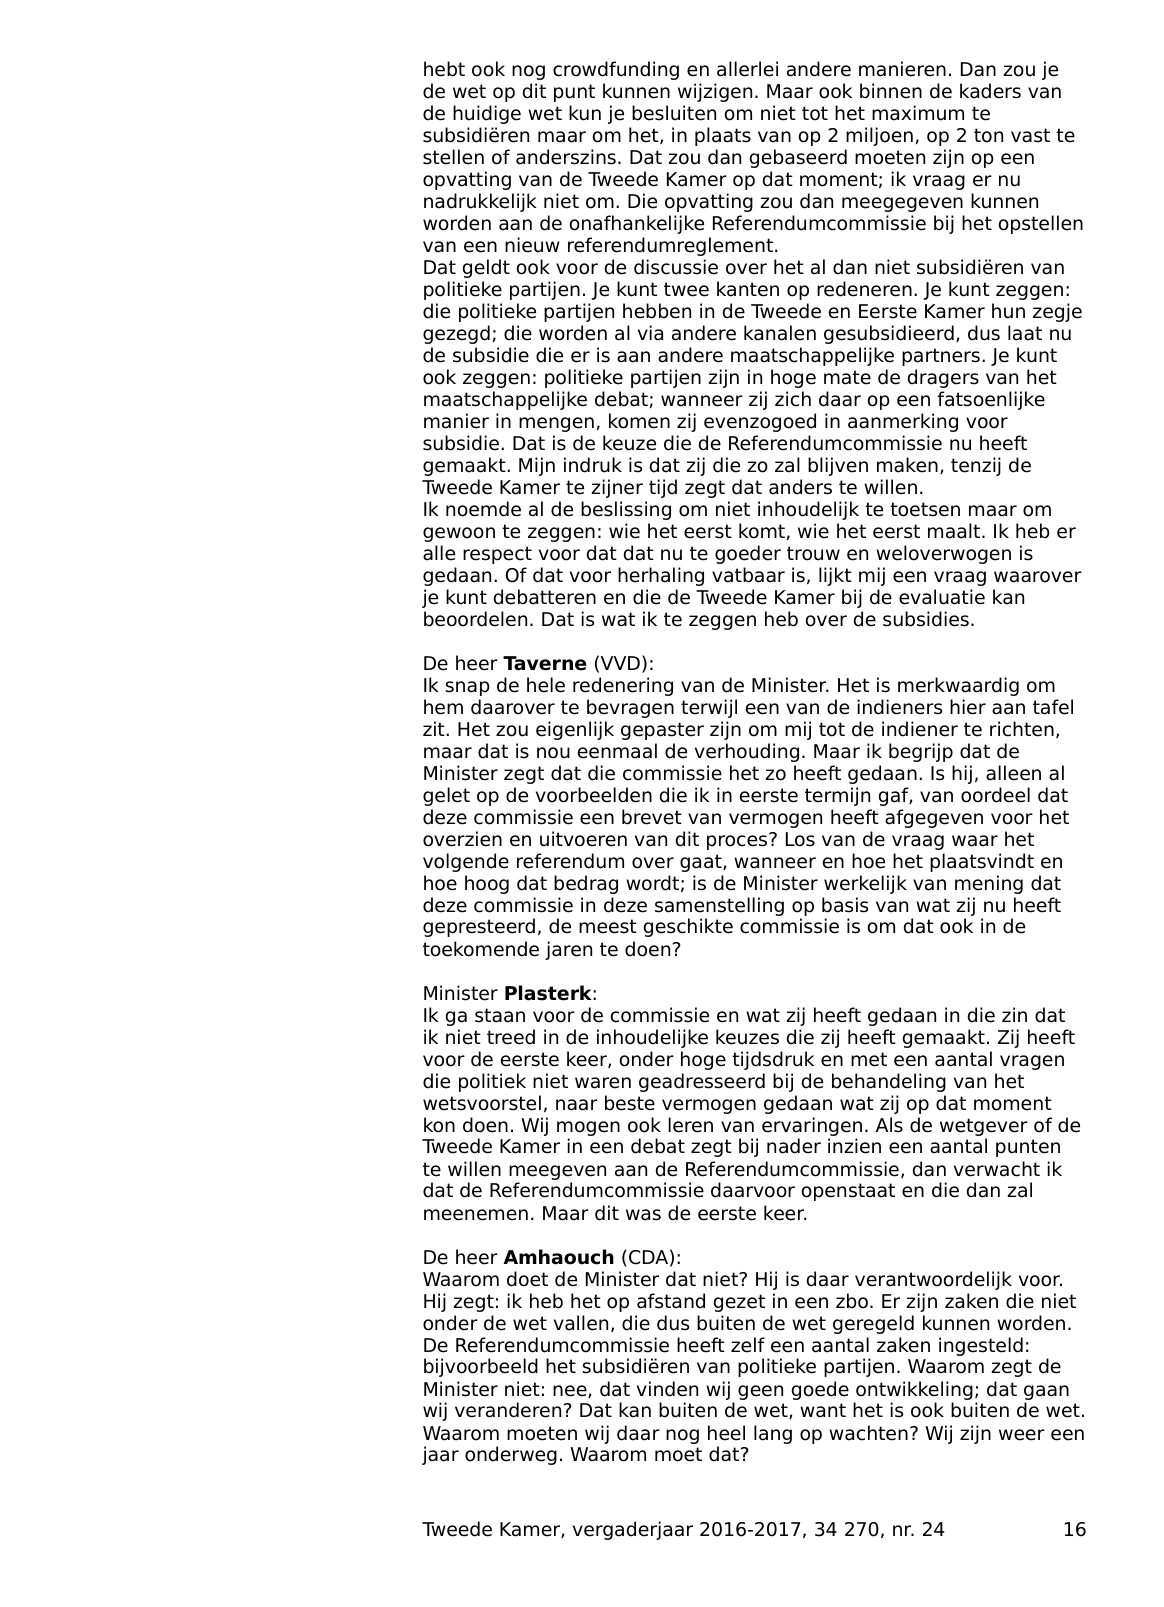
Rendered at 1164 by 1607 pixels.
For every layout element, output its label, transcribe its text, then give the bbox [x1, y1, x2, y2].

text hebt ook nog crowdfunding en allerlei andere manieren. Dan zou je de wet op dit punt kunnen wijzigen. Maar ook binnen de kaders van de huidige wet kun je besluiten om niet tot het maximum te subsidiëren maar om het, in plaats van op 2 miljoen, op 2 ton vast te stellen of anderszins. Dat zou dan gebaseerd moeten zijn op een opvatting van de Tweede Kamer op dat moment; ik vraag er nu nadrukkelijk niet om. Die opvatting zou dan meegegeven kunnen worden aan de onafhankelijke Referendumcommissie bij het opstellen van een nieuw referendumreglement. [422, 59, 1087, 257]
text Ik noemde al de beslissing om niet inhoudelijk te toetsen maar om gewoon te zeggen: wie het eerst komt, wie het eerst maalt. Ik heb er alle respect voor dat dat nu te goeder trouw en weloverwogen is gedaan. Of dat voor herhaling vatbaar is, lijkt mij een vraag waarover je kunt debatteren en die de Tweede Kamer bij de evaluatie kan beoordelen. Dat is wat ik te zeggen heb over de subsidies. [422, 499, 1087, 631]
text Dat geldt ook voor de discussie over het al dan niet subsidiëren van politieke partijen. Je kunt twee kanten op redeneren. Je kunt zeggen: die politieke partijen hebben in de Tweede en Eerste Kamer hun zegje gezegd; die worden al via andere kanalen gesubsidieerd, dus laat nu de subsidie die er is aan andere maatschappelijke partners. Je kunt ook zeggen: politieke partijen zijn in hoge mate de dragers van het maatschappelijke debat; wanneer zij zich daar op een fatsoenlijke manier in mengen, komen zij evenzogoed in aanmerking voor subsidie. Dat is de keuze die de Referendumcommissie nu heeft gemaakt. Mijn indruk is dat zij die zo zal blijven maken, tenzij de Tweede Kamer te zijner tijd zegt dat anders te willen. [422, 257, 1087, 499]
text Ik snap de hele redenering van de Minister. Het is merkwaardig om hem daarover te bevragen terwijl een van de indieners hier aan tafel zit. Het zou eigenlijk gepaster zijn om mij tot de indiener te richten, maar dat is nou eenmaal de verhouding. Maar ik begrijp dat de Minister zegt dat die commissie het zo heeft gedaan. Is hij, alleen al gelet op de voorbeelden die ik in eerste termijn gaf, van oordeel dat deze commissie een brevet van vermogen heeft afgegeven voor het overzien en uitvoeren van dit proces? Los van de vraag waar het volgende referendum over gaat, wanneer en hoe het plaatsvindt en hoe hoog dat bedrag wordt; is de Minister werkelijk van mening dat deze commissie in deze samenstelling op basis van wat zij nu heeft gepresteerd, de meest geschikte commissie is om dat ook in de toekomende jaren te doen? [422, 675, 1087, 960]
text Waarom doet de Minister dat niet? Hij is daar verantwoordelijk voor. Hij zegt: ik heb het op afstand gezet in een zbo. Er zijn zaken die niet onder de wet vallen, die dus buiten de wet geregeld kunnen worden. De Referendumcommissie heeft zelf een aantal zaken ingesteld: bijvoorbeeld het subsidiëren van politieke partijen. Waarom zegt de Minister niet: nee, dat vinden wij geen goede ontwikkeling; dat gaan wij veranderen? Dat kan buiten de wet, want het is ook buiten de wet. Waarom moeten wij daar nog heel lang op wachten? Wij zijn weer een jaar onderweg. Waarom moet dat? [422, 1268, 1087, 1466]
text De heer Taverne (VVD): [422, 653, 1087, 675]
text Ik ga staan voor de commissie en wat zij heeft gedaan in die zin dat ik niet treed in de inhoudelijke keuzes die zij heeft gemaakt. Zij heeft voor de eerste keer, onder hoge tijdsdruk en met een aantal vragen die politiek niet waren geadresseerd bij de behandeling van het wetsvoorstel, naar beste vermogen gedaan wat zij op dat moment kon doen. Wij mogen ook leren van ervaringen. Als de wetgever of de Tweede Kamer in een debat zegt bij nader inzien een aantal punten te willen meegeven aan de Referendumcommissie, dan verwacht ik dat de Referendumcommissie daarvoor openstaat en die dan zal meenemen. Maar dit was de eerste keer. [422, 1004, 1087, 1224]
text De heer Amhaouch (CDA): [422, 1247, 1087, 1268]
text Minister Plasterk: [422, 983, 1087, 1004]
